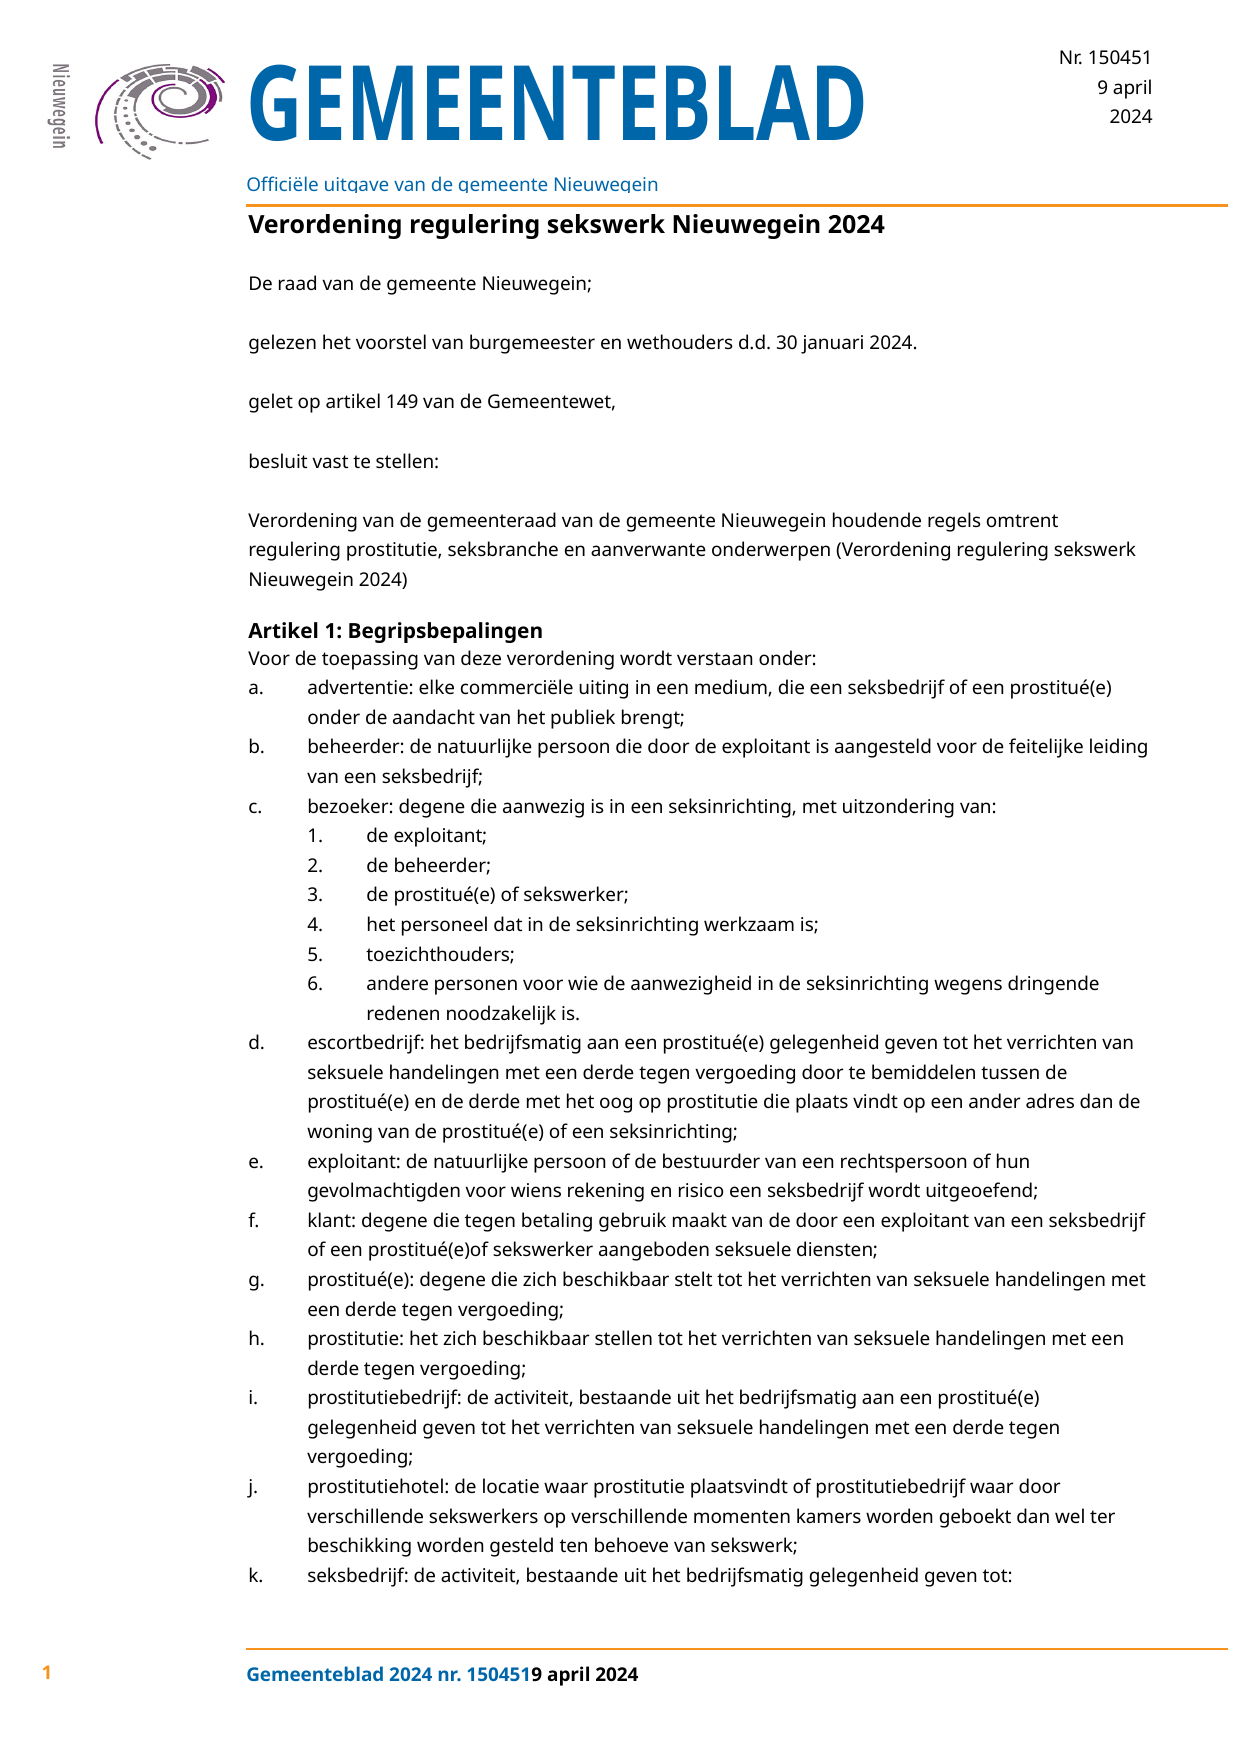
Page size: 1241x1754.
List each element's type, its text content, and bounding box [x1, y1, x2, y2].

text De raad van de gemeente Nieuwegein; [248, 270, 1152, 296]
list prostitutie: het zich beschikbaar stellen tot het verrichten van seksuele handelingen met een derde tegen vergoeding; [248, 1325, 1152, 1381]
text Artikel 1: Begripsbepalingen [248, 617, 1152, 645]
list seksbedrijf: de activiteit, bestaande uit het bedrijfsmatig gelegenheid geven tot: [248, 1562, 1152, 1588]
text Verordening regulering sekswerk Nieuwegein 2024 [248, 207, 1152, 241]
text gelet op artikel 149 van de Gemeentewet, [248, 389, 1152, 414]
list prostitutiebedrijf: de activiteit, bestaande uit het bedrijfsmatig aan een prostitué(e) gelegenheid geven tot het verrichten van seksuele handelingen met een derde tegen vergoeding; [248, 1384, 1152, 1469]
list het personeel dat in de seksinrichting werkzaam is; [307, 911, 1152, 937]
list prostitué(e): degene die zich beschikbaar stelt tot het verrichten van seksuele handelingen met een derde tegen vergoeding; [248, 1266, 1152, 1322]
text besluit vast te stellen: [248, 448, 1152, 473]
list de beheerder; [307, 852, 1152, 878]
list klant: degene die tegen betaling gebruik maakt van de door een exploitant van een seksbedrijf of een prostitué(e)of sekswerker aangeboden seksuele diensten; [248, 1207, 1152, 1262]
list advertentie: elke commerciële uiting in een medium, die een seksbedrijf of een prostitué(e) onder de aandacht van het publiek brengt; [248, 674, 1152, 730]
list bezoeker: degene die aanwezig is in een seksinrichting, met uitzondering van: [248, 793, 1152, 819]
text Verordening van de gemeenteraad van de gemeente Nieuwegein houdende regels omtrent regulering prostitutie, seksbranche en aanverwante onderwerpen (Verordening regulering sekswerk Nieuwegein 2024) [248, 507, 1152, 592]
list escortbedrijf: het bedrijfsmatig aan een prostitué(e) gelegenheid geven tot het verrichten van seksuele handelingen met een derde tegen vergoeding door te bemiddelen tussen de prostitué(e) en de derde met het oog op prostitutie die plaats vindt op een ander adres dan de woning van de prostitué(e) of een seksinrichting; [248, 1029, 1152, 1144]
list prostitutiehotel: de locatie waar prostitutie plaatsvindt of prostitutiebedrijf waar door verschillende sekswerkers op verschillende momenten kamers worden geboekt dan wel ter beschikking worden gesteld ten behoeve van sekswerk; [248, 1473, 1152, 1558]
list exploitant: de natuurlijke persoon of de bestuurder van een rechtspersoon of hun gevolmachtigden voor wiens rekening en risico een seksbedrijf wordt uitgeoefend; [248, 1148, 1152, 1203]
list andere personen voor wie de aanwezigheid in de seksinrichting wegens dringende redenen noodzakelijk is. [307, 970, 1152, 1026]
text Voor de toepassing van deze verordening wordt verstaan onder: [248, 645, 1152, 671]
list de prostitué(e) of sekswerker; [307, 882, 1152, 907]
list toezichthouders; [307, 941, 1152, 967]
text gelezen het voorstel van burgemeester en wethouders d.d. 30 januari 2024. [248, 329, 1152, 355]
list beheerder: de natuurlijke persoon die door de exploitant is aangesteld voor de feitelijke leiding van een seksbedrijf; [248, 734, 1152, 789]
list de exploitant; [307, 822, 1152, 848]
picture [41, 47, 231, 172]
